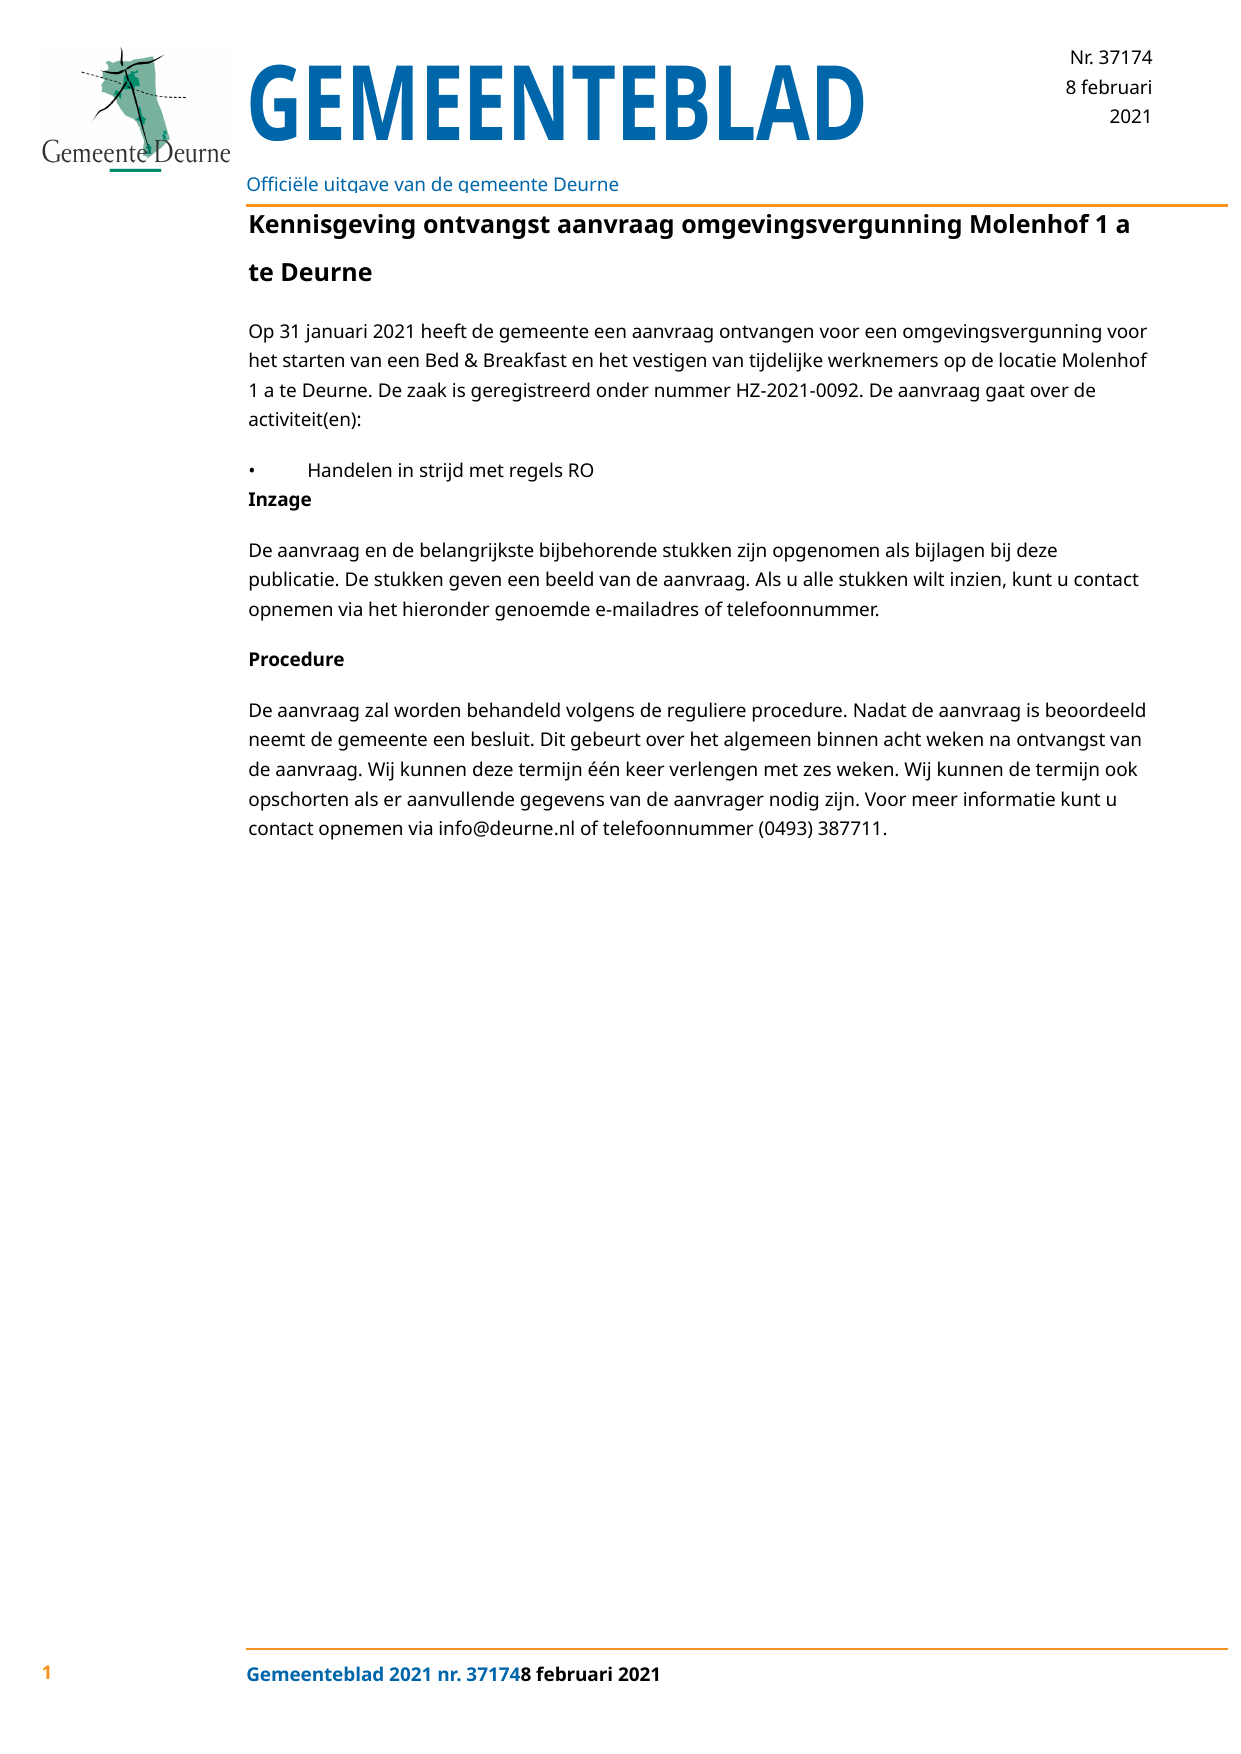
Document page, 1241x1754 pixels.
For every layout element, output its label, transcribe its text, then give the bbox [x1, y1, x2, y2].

picture [41, 47, 231, 172]
text Op 31 januari 2021 heeft de gemeente een aanvraag ontvangen voor een omgevingsvergunning voor het starten van een Bed & Breakfast en het vestigen van tijdelijke werknemers op de locatie Molenhof 1 a te Deurne. De zaak is geregistreerd onder nummer HZ-2021-0092. De aanvraag gaat over de activiteit(en): [248, 318, 1152, 432]
text Inzage [248, 487, 1152, 512]
text Kennisgeving ontvangst aanvraag omgevingsvergunning Molenhof 1 a te Deurne [248, 207, 1152, 288]
text De aanvraag en de belangrijkste bijbehorende stukken zijn opgenomen als bijlagen bij deze publicatie. De stukken geven een beeld van de aanvraag. Als u alle stukken wilt inzien, kunt u contact opnemen via het hieronder genoemde e-mailadres of telefoonnummer. [248, 537, 1152, 622]
list Handelen in strijd met regels RO [248, 457, 1152, 483]
text De aanvraag zal worden behandeld volgens de reguliere procedure. Nadat de aanvraag is beoordeeld neemt de gemeente een besluit. Dit gebeurt over het algemeen binnen acht weken na ontvangst van de aanvraag. Wij kunnen deze termijn één keer verlengen met zes weken. Wij kunnen de termijn ook opschorten als er aanvullende gegevens van de aanvrager nodig zijn. Voor meer informatie kunt u contact opnemen via info@deurne.nl of telefoonnummer (0493) 387711. [248, 697, 1152, 841]
text Procedure [248, 647, 1152, 672]
